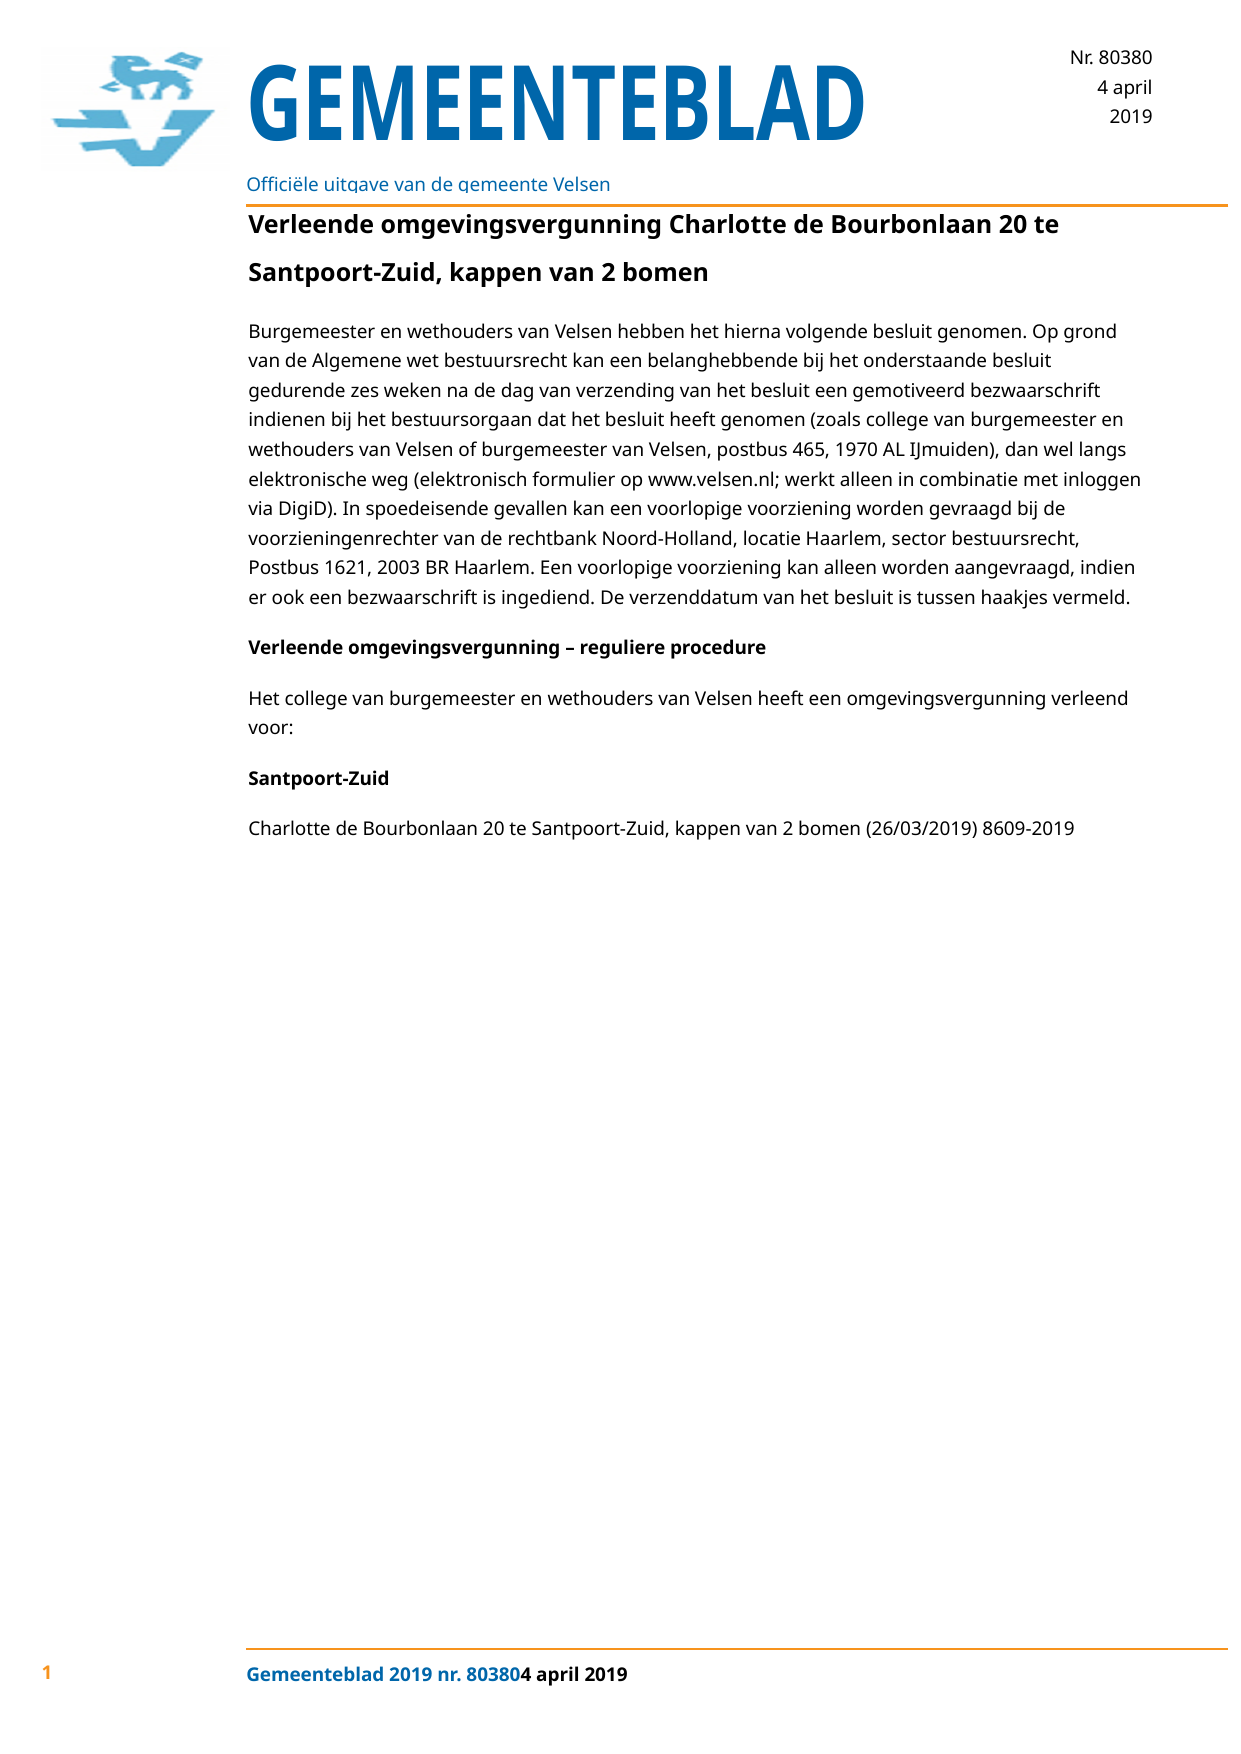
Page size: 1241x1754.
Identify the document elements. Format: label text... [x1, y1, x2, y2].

text Burgemeester en wethouders van Velsen hebben het hierna volgende besluit genomen. Op grond van de Algemene wet bestuursrecht kan een belanghebbende bij het onderstaande besluit gedurende zes weken na de dag van verzending van het besluit een gemotiveerd bezwaarschrift indienen bij het bestuursorgaan dat het besluit heeft genomen (zoals college van burgemeester en wethouders van Velsen of burgemeester van Velsen, postbus 465, 1970 AL IJmuiden), dan wel langs elektronische weg (elektronisch formulier op www.velsen.nl; werkt alleen in combinatie met inloggen via DigiD). In spoedeisende gevallen kan een voorlopige voorziening worden gevraagd bij de voorzieningenrechter van de rechtbank Noord-Holland, locatie Haarlem, sector bestuursrecht, Postbus 1621, 2003 BR Haarlem. Een voorlopige voorziening kan alleen worden aangevraagd, indien er ook een bezwaarschrift is ingediend. De verzenddatum van het besluit is tussen haakjes vermeld. [248, 318, 1152, 610]
text Verleende omgevingsvergunning – reguliere procedure [248, 634, 1152, 660]
picture [41, 47, 231, 172]
text Verleende omgevingsvergunning Charlotte de Bourbonlaan 20 te Santpoort-Zuid, kappen van 2 bomen [248, 207, 1152, 288]
text Santpoort-Zuid [248, 765, 1152, 791]
text Het college van burgemeester en wethouders van Velsen heeft een omgevingsvergunning verleend voor: [248, 685, 1152, 740]
text Charlotte de Bourbonlaan 20 te Santpoort-Zuid, kappen van 2 bomen (26/03/2019) 8609-2019 [248, 815, 1152, 841]
